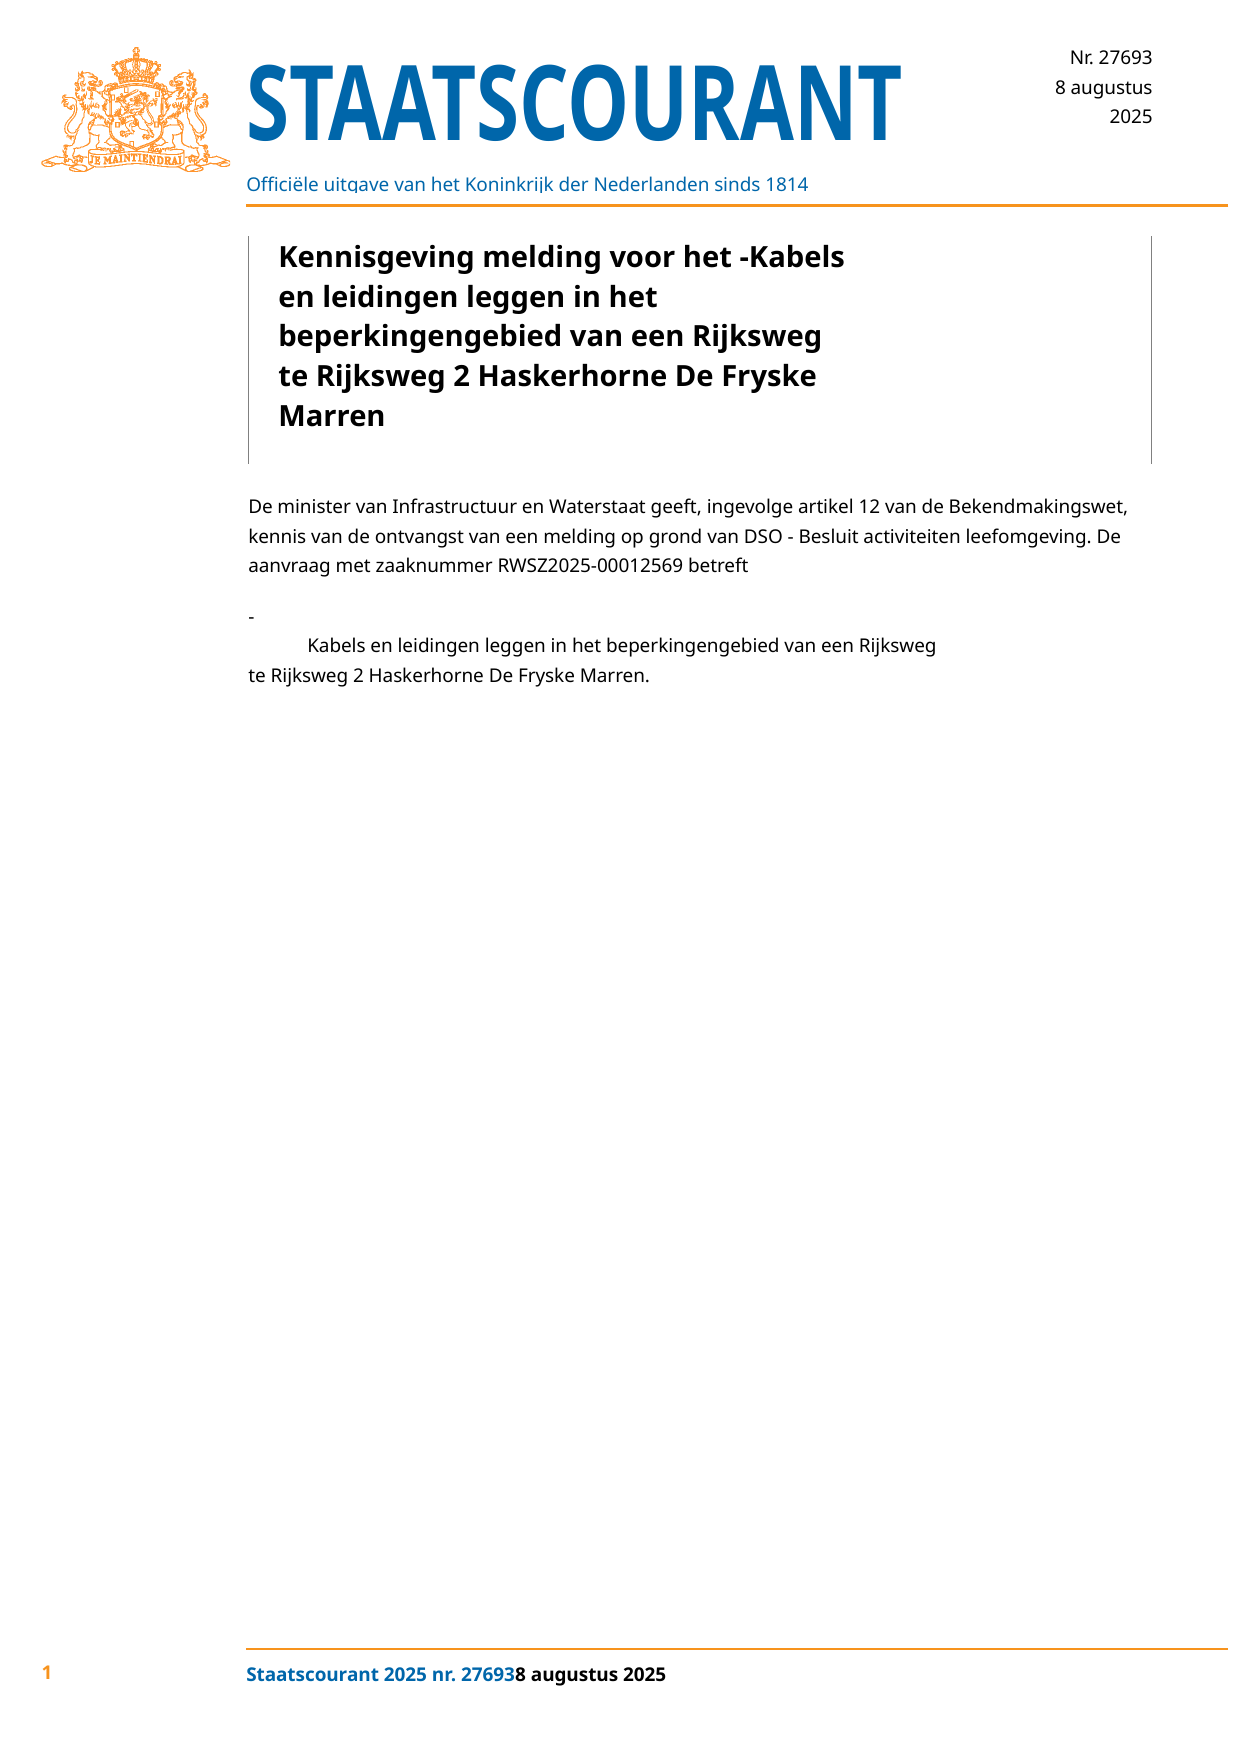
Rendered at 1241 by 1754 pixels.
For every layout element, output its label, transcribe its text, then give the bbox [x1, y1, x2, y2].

table_header Kennisgeving melding voor het -Kabels en leidingen leggen in het beperkingengebied van een Rijksweg te Rijksweg 2 Haskerhorne De Fryske Marren [249, 236, 850, 464]
table_header [850, 236, 912, 413]
picture [41, 47, 231, 172]
text De minister van Infrastructuur en Waterstaat geeft, ingevolge artikel 12 van de Bekendmakingswet, kennis van de ontvangst van een melding op grond van DSO - Besluit activiteiten leefomgeving. De aanvraag met zaaknummer RWSZ2025-00012569 betreft [248, 493, 1152, 578]
picture [912, 236, 1090, 414]
table_header [850, 414, 1151, 464]
table_header [1090, 236, 1151, 413]
text te Rijksweg 2 Haskerhorne De Fryske Marren. [248, 662, 1152, 688]
list Kabels en leidingen leggen in het beperkingengebied van een Rijksweg [248, 632, 1152, 658]
